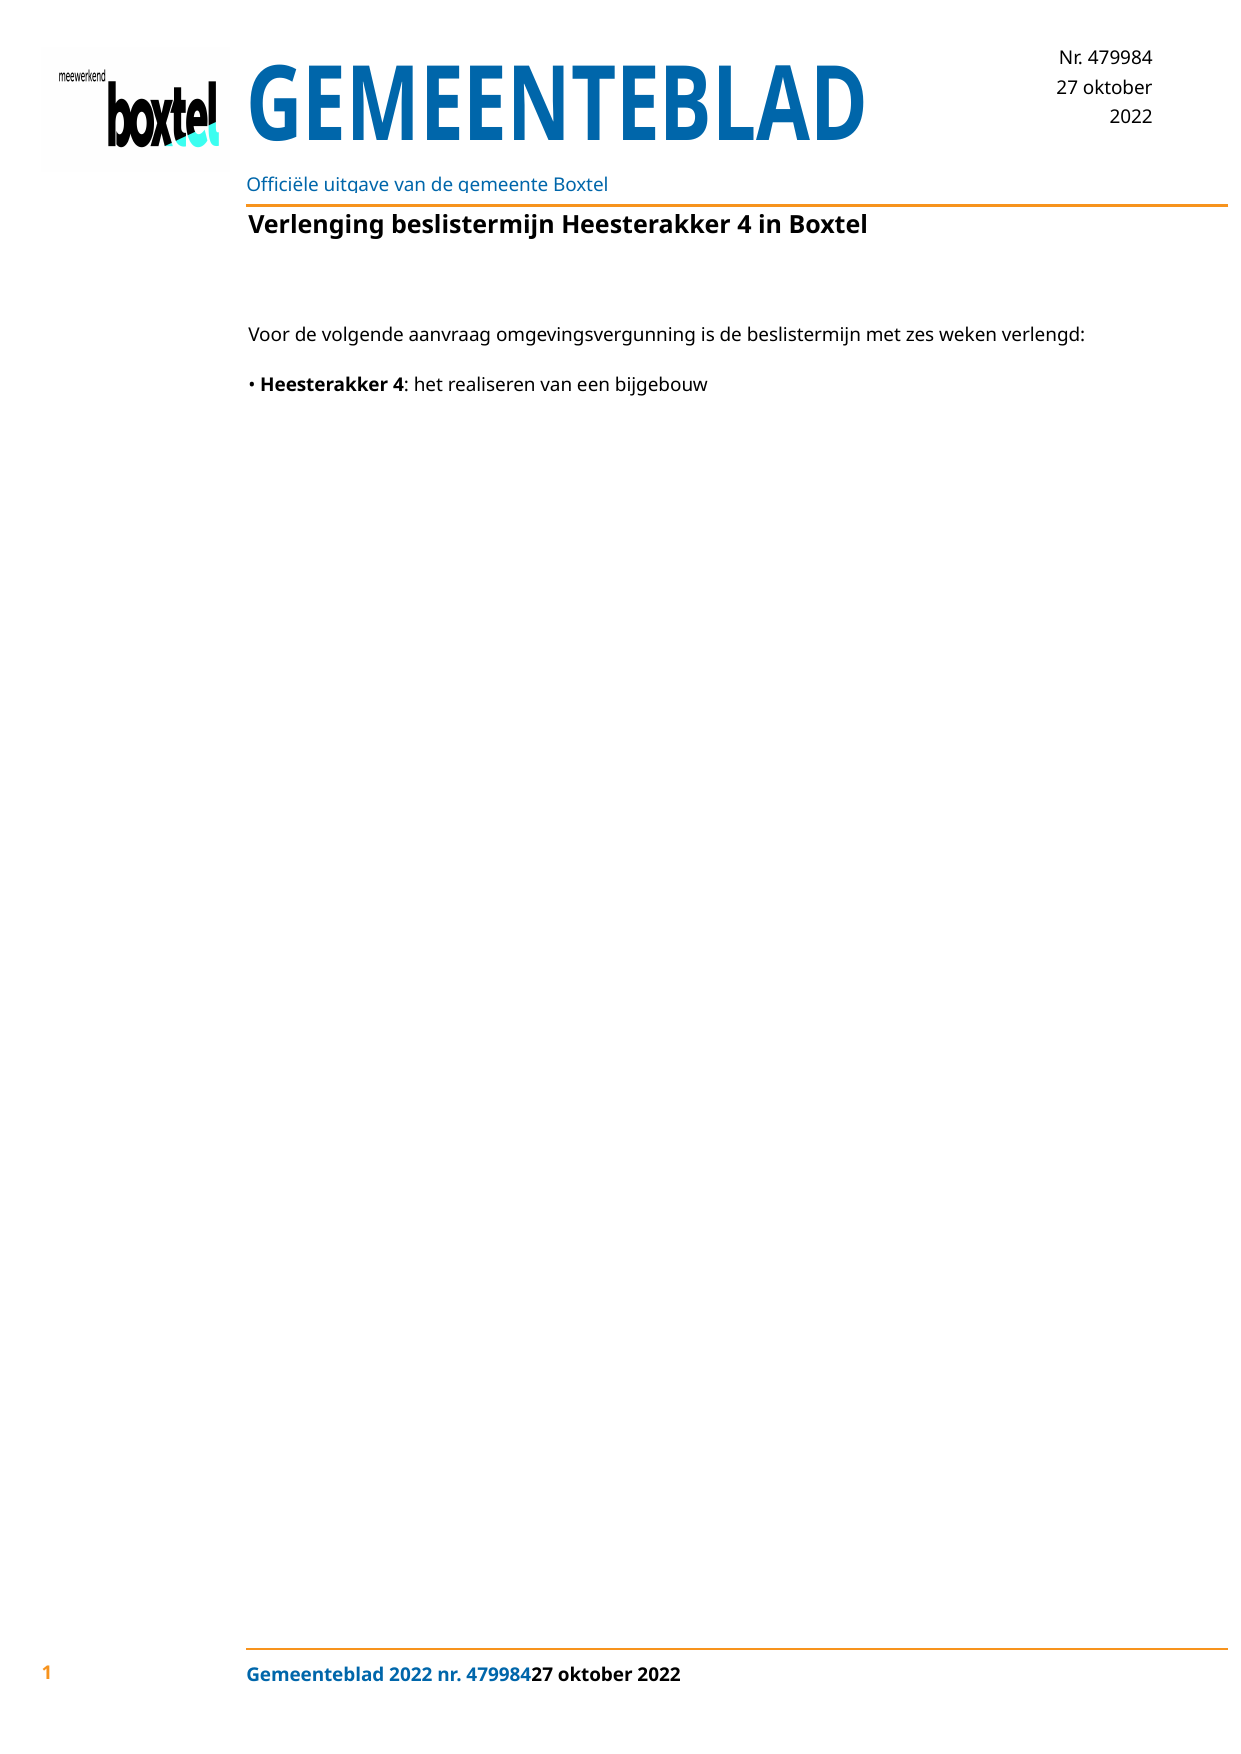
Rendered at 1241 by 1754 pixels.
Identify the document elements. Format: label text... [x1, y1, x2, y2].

text • Heesterakker 4: het realiseren van een bijgebouw [248, 371, 1152, 397]
text Voor de volgende aanvraag omgevingsvergunning is de beslistermijn met zes weken verlengd: [248, 321, 1152, 346]
picture [41, 47, 231, 172]
text Verlenging beslistermijn Heesterakker 4 in Boxtel [248, 207, 1152, 241]
